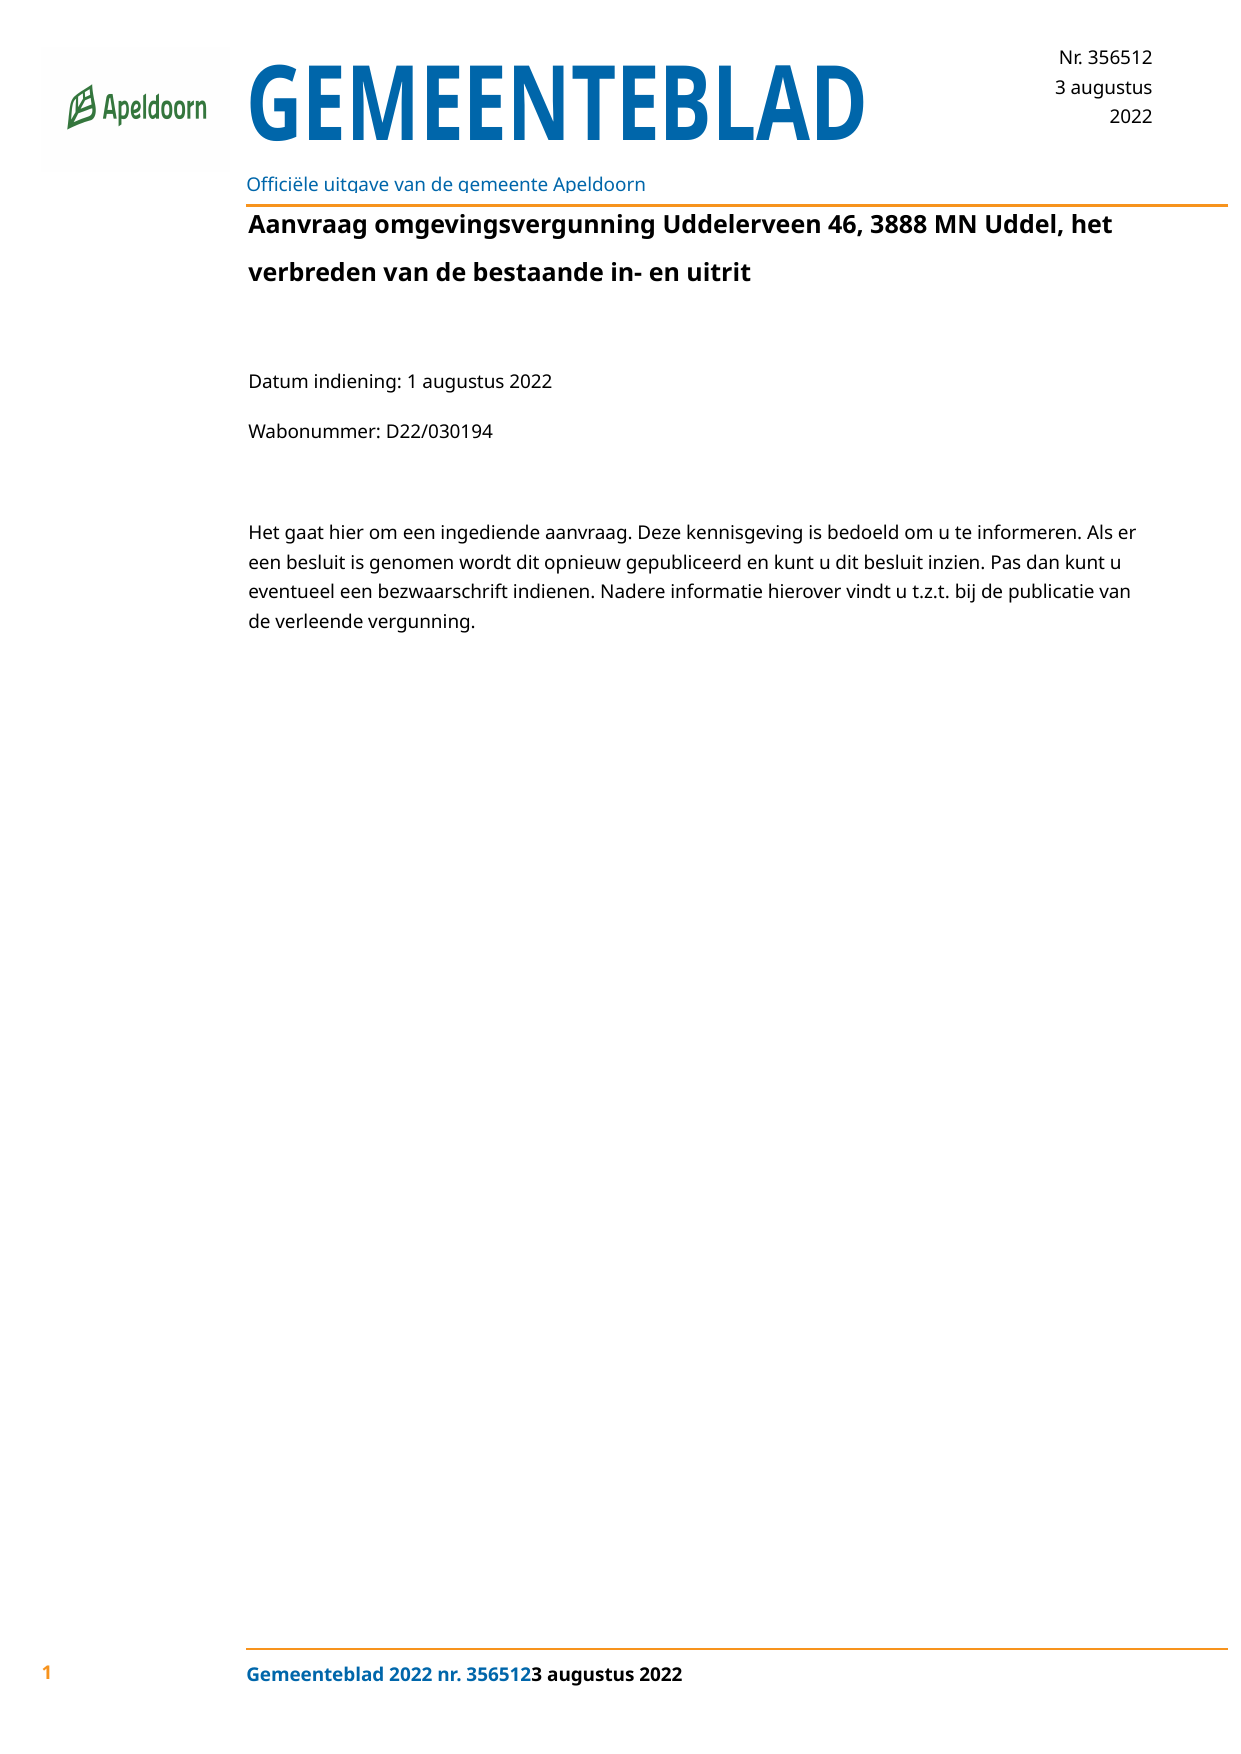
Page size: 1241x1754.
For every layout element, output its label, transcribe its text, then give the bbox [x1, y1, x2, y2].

text Het gaat hier om een ingediende aanvraag. Deze kennisgeving is bedoeld om u te informeren. Als er een besluit is genomen wordt dit opnieuw gepubliceerd en kunt u dit besluit inzien. Pas dan kunt u eventueel een bezwaarschrift indienen. Nadere informatie hierover vindt u t.z.t. bij de publicatie van de verleende vergunning. [248, 519, 1152, 634]
text Datum indiening: 1 augustus 2022 [248, 368, 1152, 394]
text Wabonummer: D22/030194 [248, 419, 1152, 444]
text Aanvraag omgevingsvergunning Uddelerveen 46, 3888 MN Uddel, het verbreden van de bestaande in- en uitrit [248, 207, 1152, 288]
picture [41, 47, 231, 172]
